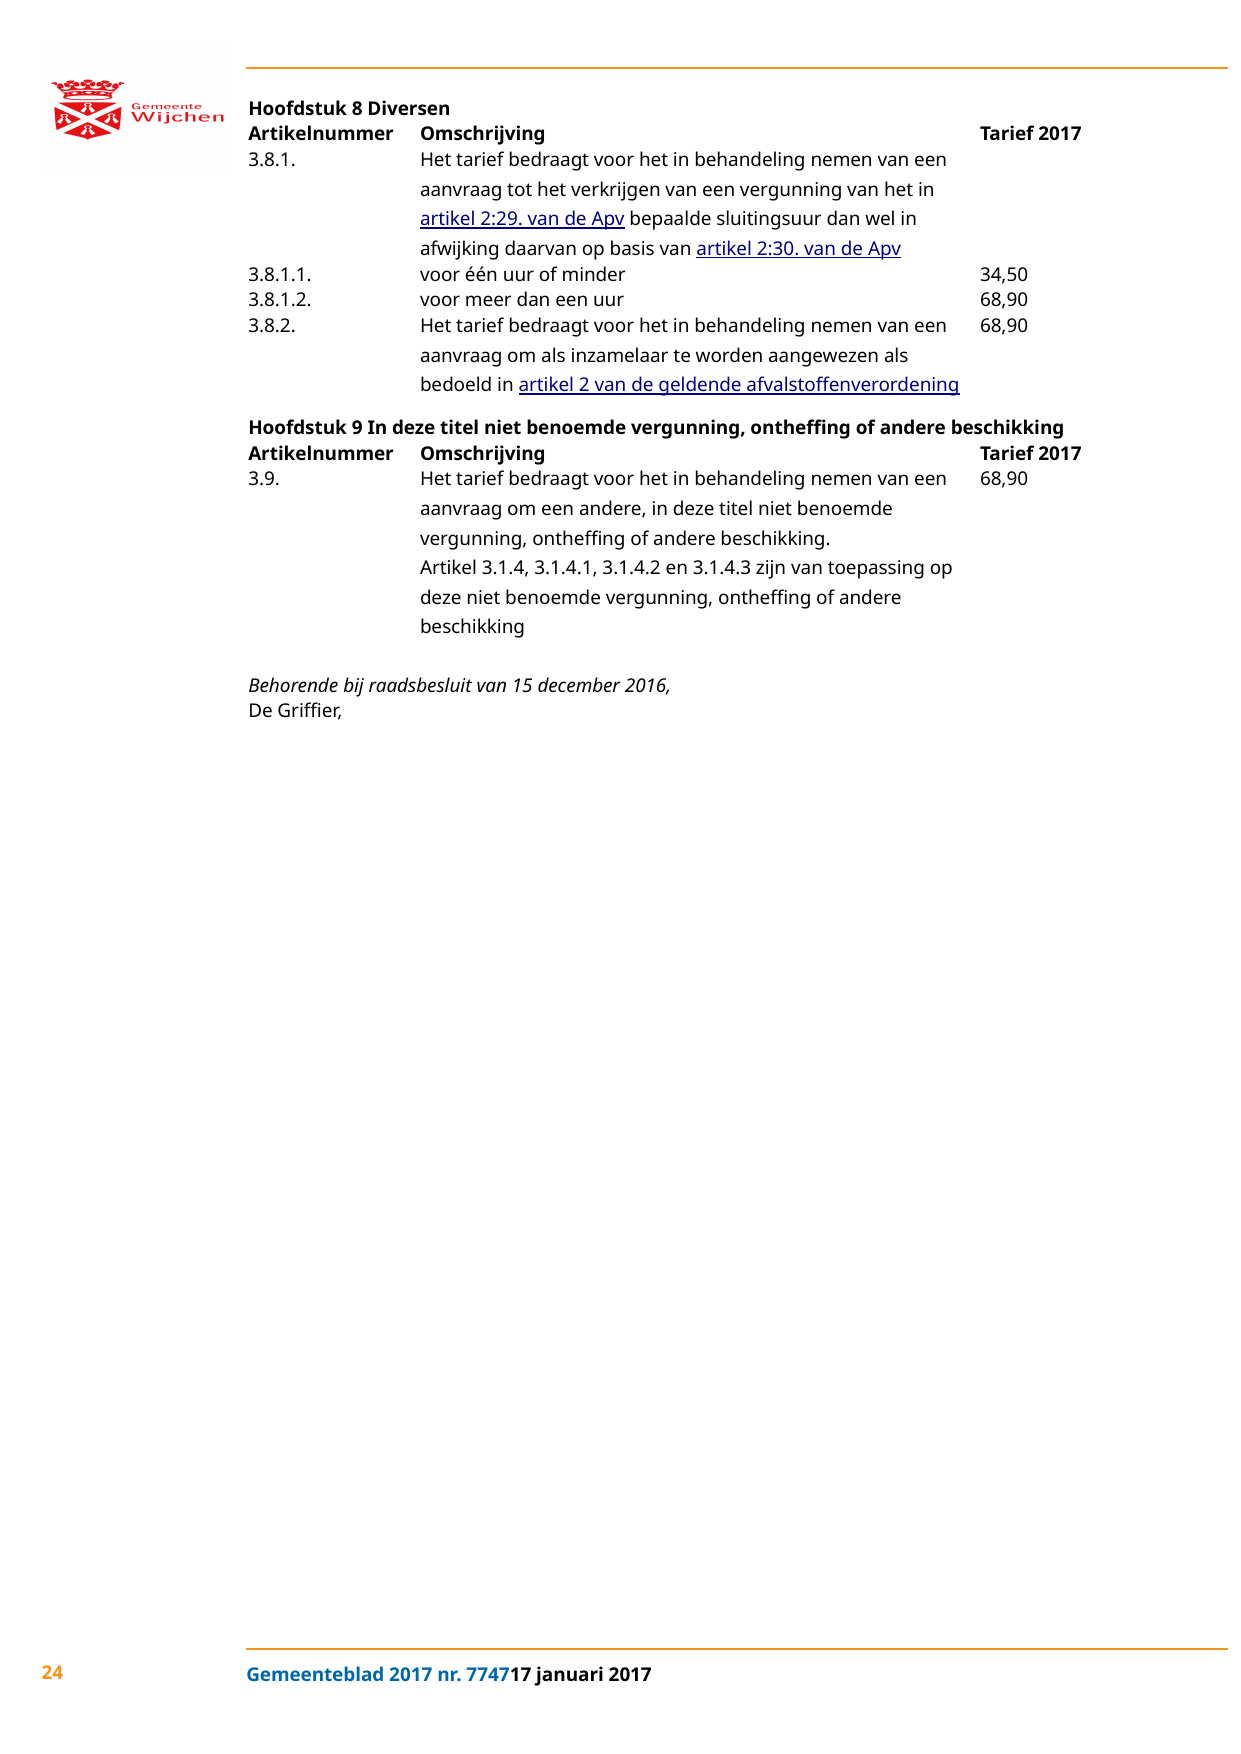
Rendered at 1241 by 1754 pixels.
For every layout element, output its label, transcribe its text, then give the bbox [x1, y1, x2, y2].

table_cell 68,90 [980, 466, 1152, 639]
table_cell 3.8.1.1. [248, 261, 420, 287]
table_cell [980, 146, 1152, 261]
text Behorende bij raadsbesluit van 15 december 2016, [248, 672, 1152, 698]
table_cell 68,90 [980, 287, 1152, 312]
table_cell 3.9. [248, 466, 420, 639]
table_header Artikelnummer [248, 440, 420, 466]
table_cell Het tarief bedraagt voor het in behandeling nemen van een aanvraag om als inzamelaar te worden aangewezen als bedoeld in artikel 2 van de geldende afvalstoffenverordening [420, 312, 980, 397]
table_cell Het tarief bedraagt voor het in behandeling nemen van een aanvraag om een andere, in deze titel niet benoemde vergunning, ontheffing of andere beschikking. Artikel 3.1.4, 3.1.4.1, 3.1.4.2 en 3.1.4.3 zijn van toepassing op deze niet benoemde vergunning, ontheffing of andere beschikking [420, 466, 980, 639]
table_cell 3.8.1. [248, 146, 420, 261]
table_cell 34,50 [980, 261, 1152, 287]
table_header Artikelnummer [248, 121, 420, 146]
table_header Tarief 2017 [980, 121, 1152, 146]
text Hoofdstuk 9 In deze titel niet benoemde vergunning, ontheffing of andere beschikking [248, 414, 1152, 440]
picture [41, 47, 231, 172]
table_cell voor één uur of minder [420, 261, 980, 287]
table_cell Het tarief bedraagt voor het in behandeling nemen van een aanvraag tot het verkrijgen van een vergunning van het in artikel 2:29. van de Apv bepaalde sluitingsuur dan wel in afwijking daarvan op basis van artikel 2:30. van de Apv [420, 146, 980, 261]
text Hoofdstuk 8 Diversen [248, 95, 1152, 121]
table_header Omschrijving [420, 121, 980, 146]
table_header Tarief 2017 [980, 440, 1152, 466]
table_cell 3.8.2. [248, 312, 420, 397]
text De Griffier, [248, 698, 1152, 723]
table_cell voor meer dan een uur [420, 287, 980, 312]
table_cell 68,90 [980, 312, 1152, 397]
table_header Omschrijving [420, 440, 980, 466]
table_cell 3.8.1.2. [248, 287, 420, 312]
